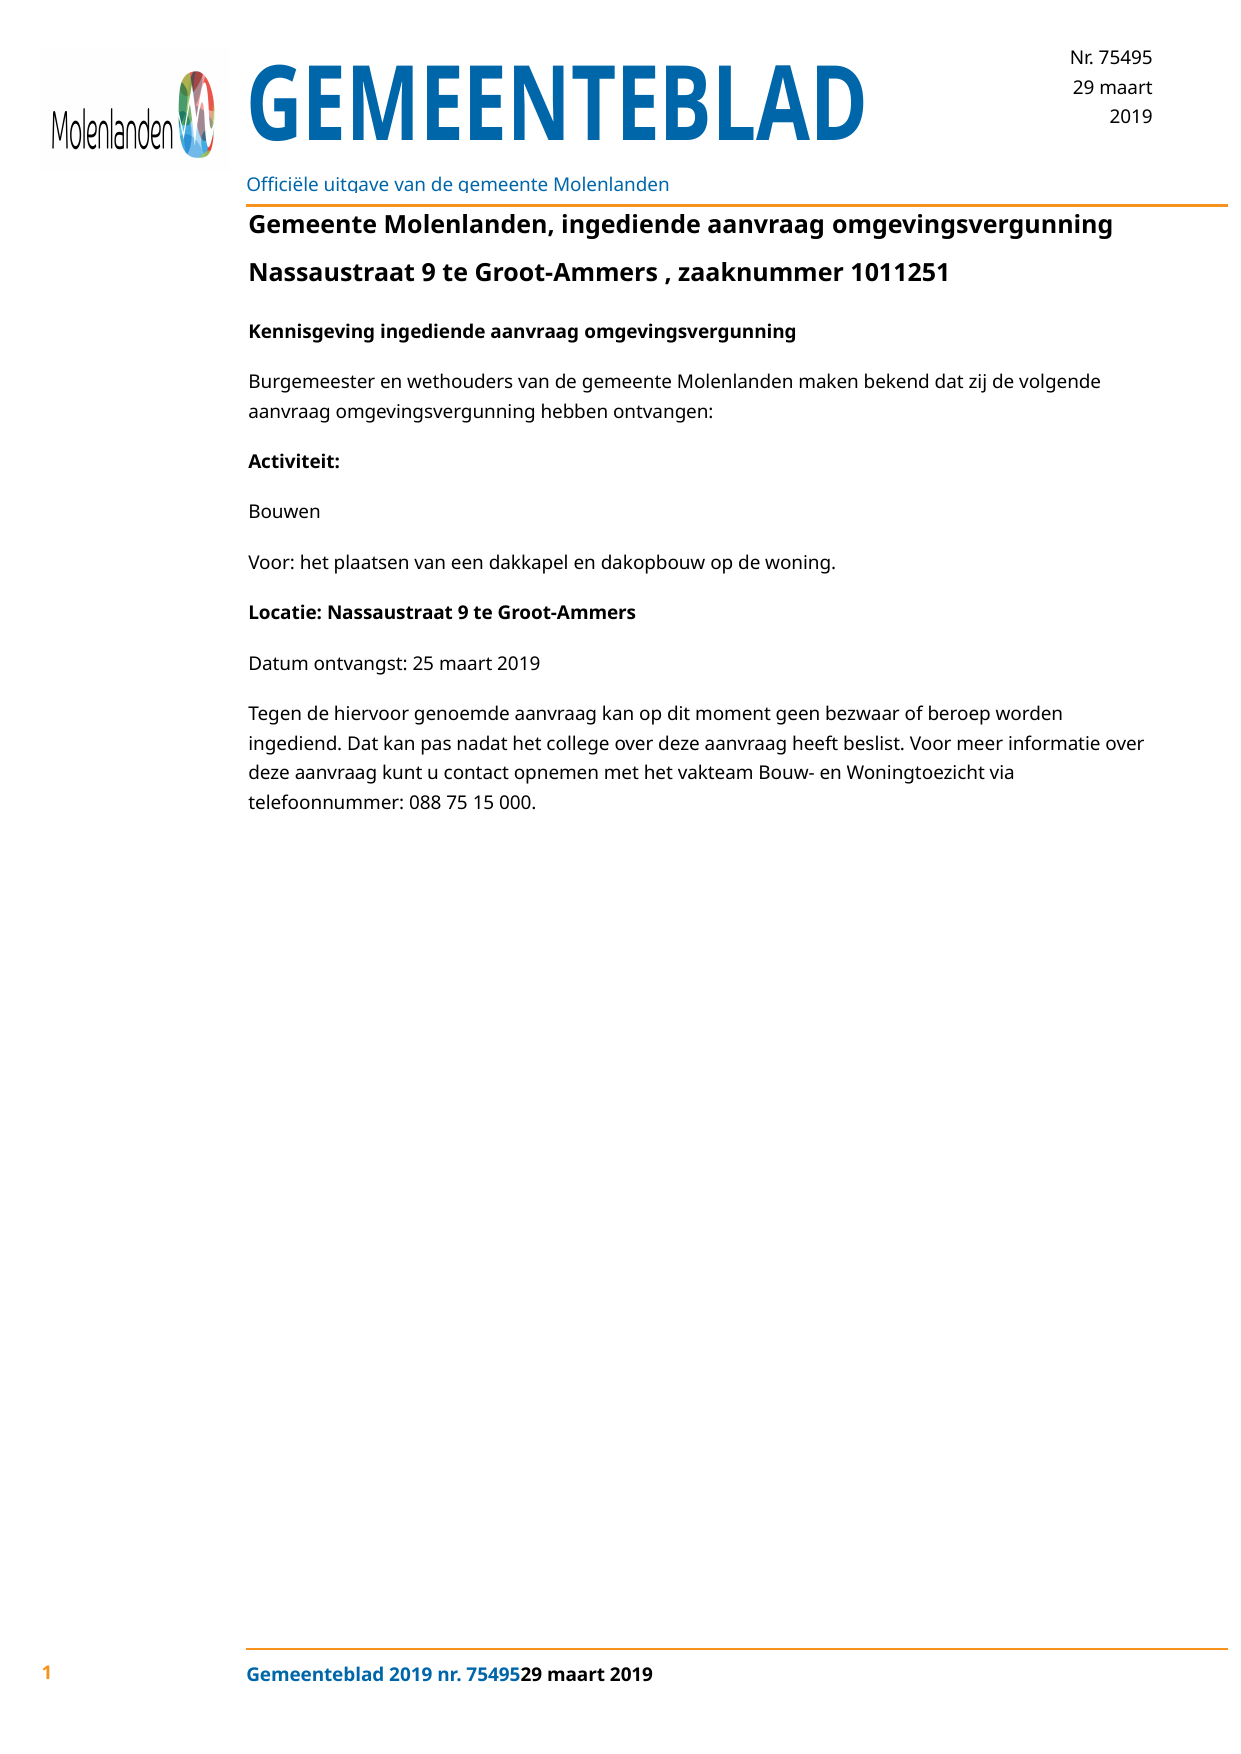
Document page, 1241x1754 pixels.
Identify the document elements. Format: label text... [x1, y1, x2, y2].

text Kennisgeving ingediende aanvraag omgevingsvergunning [248, 318, 1152, 344]
text Gemeente Molenlanden, ingediende aanvraag omgevingsvergunning Nassaustraat 9 te Groot-Ammers , zaaknummer 1011251 [248, 207, 1152, 288]
text Datum ontvangst: 25 maart 2019 [248, 650, 1152, 676]
text Burgemeester en wethouders van de gemeente Molenlanden maken bekend dat zij de volgende aanvraag omgevingsvergunning hebben ontvangen: [248, 368, 1152, 424]
picture [41, 47, 231, 172]
text Locatie: Nassaustraat 9 te Groot-Ammers [248, 599, 1152, 625]
text Activiteit: [248, 448, 1152, 474]
text Tegen de hiervoor genoemde aanvraag kan op dit moment geen bezwaar of beroep worden ingediend. Dat kan pas nadat het college over deze aanvraag heeft beslist. Voor meer informatie over deze aanvraag kunt u contact opnemen met het vakteam Bouw- en Woningtoezicht via telefoonnummer: 088 75 15 000. [248, 700, 1152, 815]
text Voor: het plaatsen van een dakkapel en dakopbouw op de woning. [248, 549, 1152, 575]
text Bouwen [248, 499, 1152, 524]
